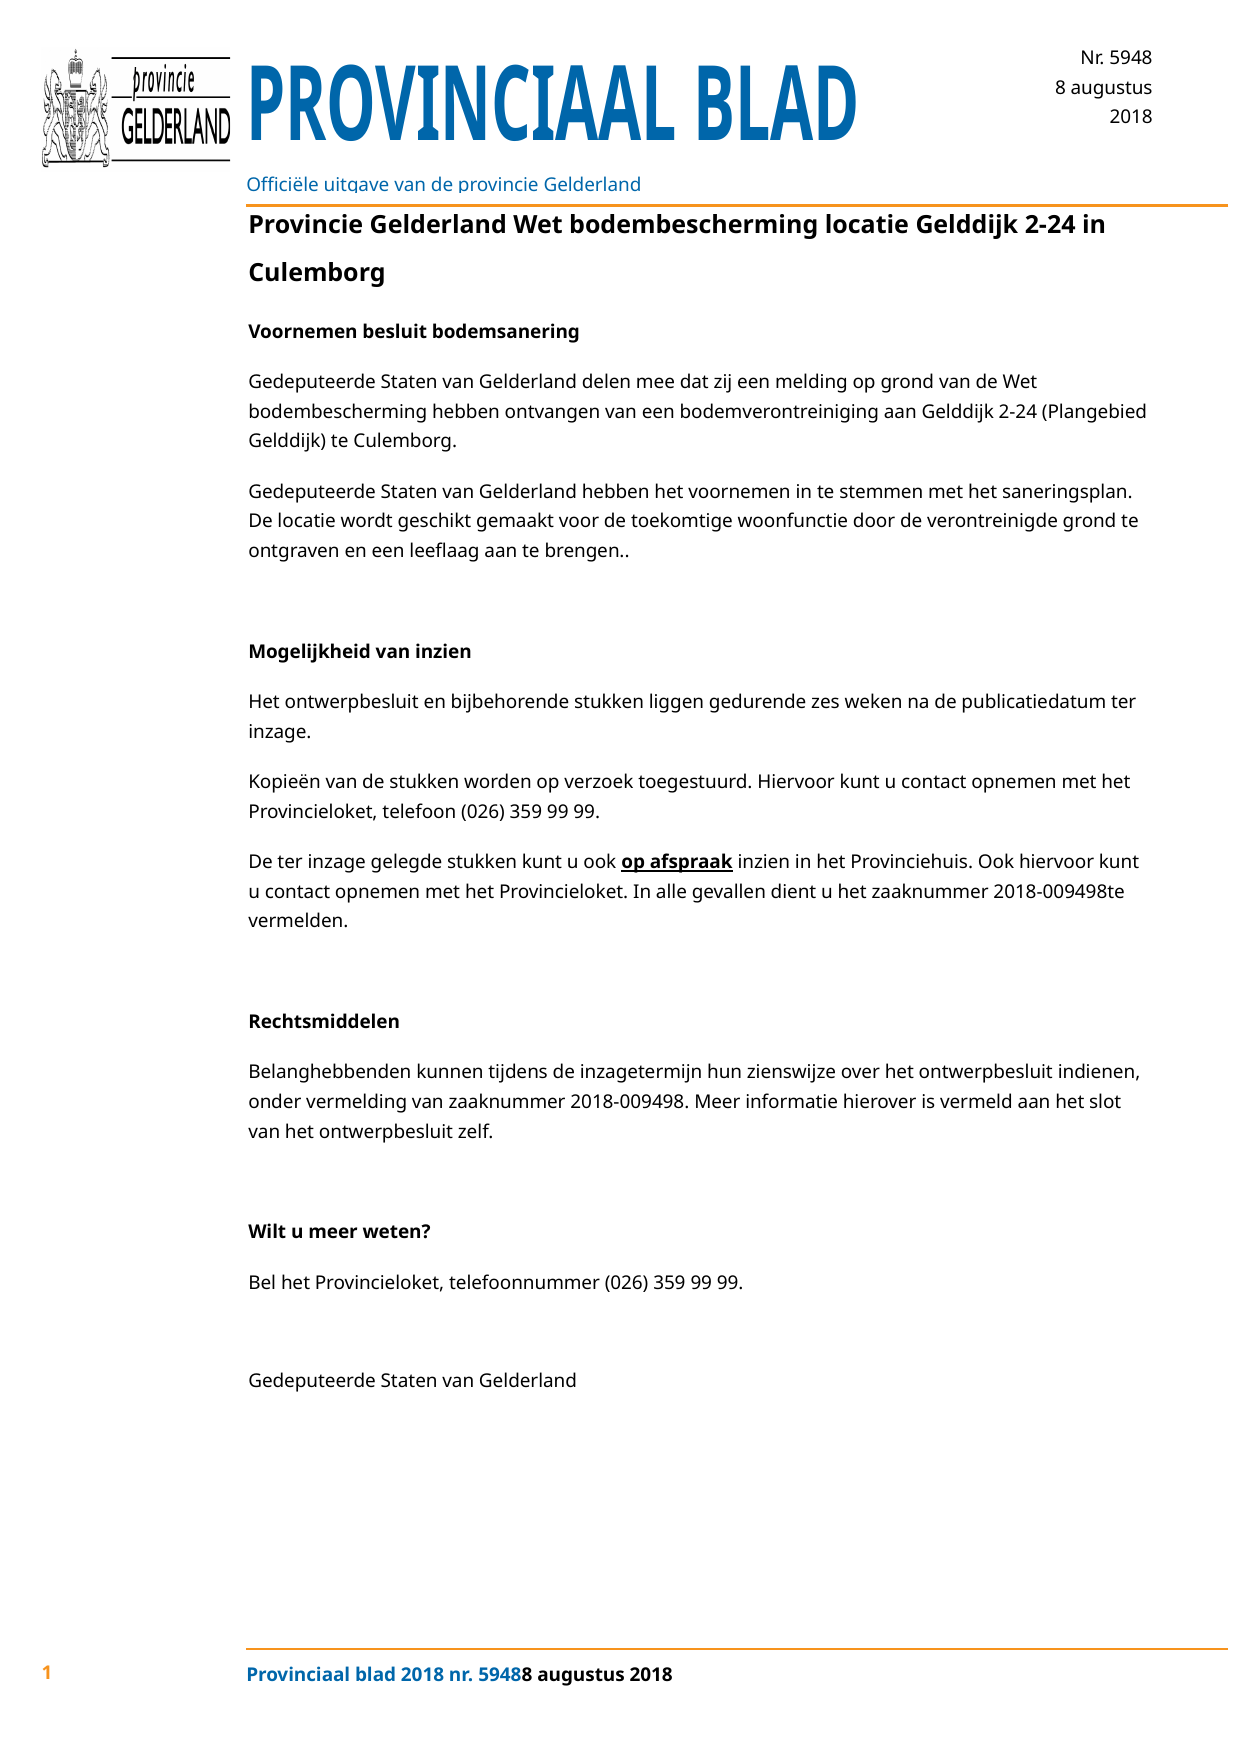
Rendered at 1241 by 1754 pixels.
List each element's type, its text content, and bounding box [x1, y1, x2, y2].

text Kopieën van de stukken worden op verzoek toegestuurd. Hiervoor kunt u contact opnemen met het Provincieloket, telefoon (026) 359 99 99. [248, 768, 1152, 824]
text Wilt u meer weten? [248, 1219, 1152, 1244]
text Het ontwerpbesluit en bijbehorende stukken liggen gedurende zes weken na de publicatiedatum ter inzage. [248, 688, 1152, 744]
text Gedeputeerde Staten van Gelderland delen mee dat zij een melding op grond van de Wet bodembescherming hebben ontvangen van een bodemverontreiniging aan Gelddijk 2-24 (Plangebied Gelddijk) te Culemborg. [248, 368, 1152, 453]
text Rechtsmiddelen [248, 1008, 1152, 1034]
text Bel het Provincieloket, telefoonnummer (026) 359 99 99. [248, 1269, 1152, 1295]
text Gedeputeerde Staten van Gelderland hebben het voornemen in te stemmen met het saneringsplan. De locatie wordt geschikt gemaakt voor de toekomtige woonfunctie door de verontreinigde grond te ontgraven en een leeflaag aan te brengen.. [248, 478, 1152, 563]
text Provincie Gelderland Wet bodembescherming locatie Gelddijk 2-24 in Culemborg [248, 207, 1152, 288]
text De ter inzage gelegde stukken kunt u ook op afspraak inzien in het Provinciehuis. Ook hiervoor kunt u contact opnemen met het Provincieloket. In alle gevallen dient u het zaaknummer 2018-009498te vermelden. [248, 848, 1152, 933]
picture [41, 47, 231, 172]
text Gedeputeerde Staten van Gelderland [248, 1367, 1152, 1393]
text Mogelijkheid van inzien [248, 638, 1152, 664]
text Voornemen besluit bodemsanering [248, 318, 1152, 344]
text Belanghebbenden kunnen tijdens de inzagetermijn hun zienswijze over het ontwerpbesluit indienen, onder vermelding van zaaknummer 2018-009498. Meer informatie hierover is vermeld aan het slot van het ontwerpbesluit zelf. [248, 1059, 1152, 1144]
